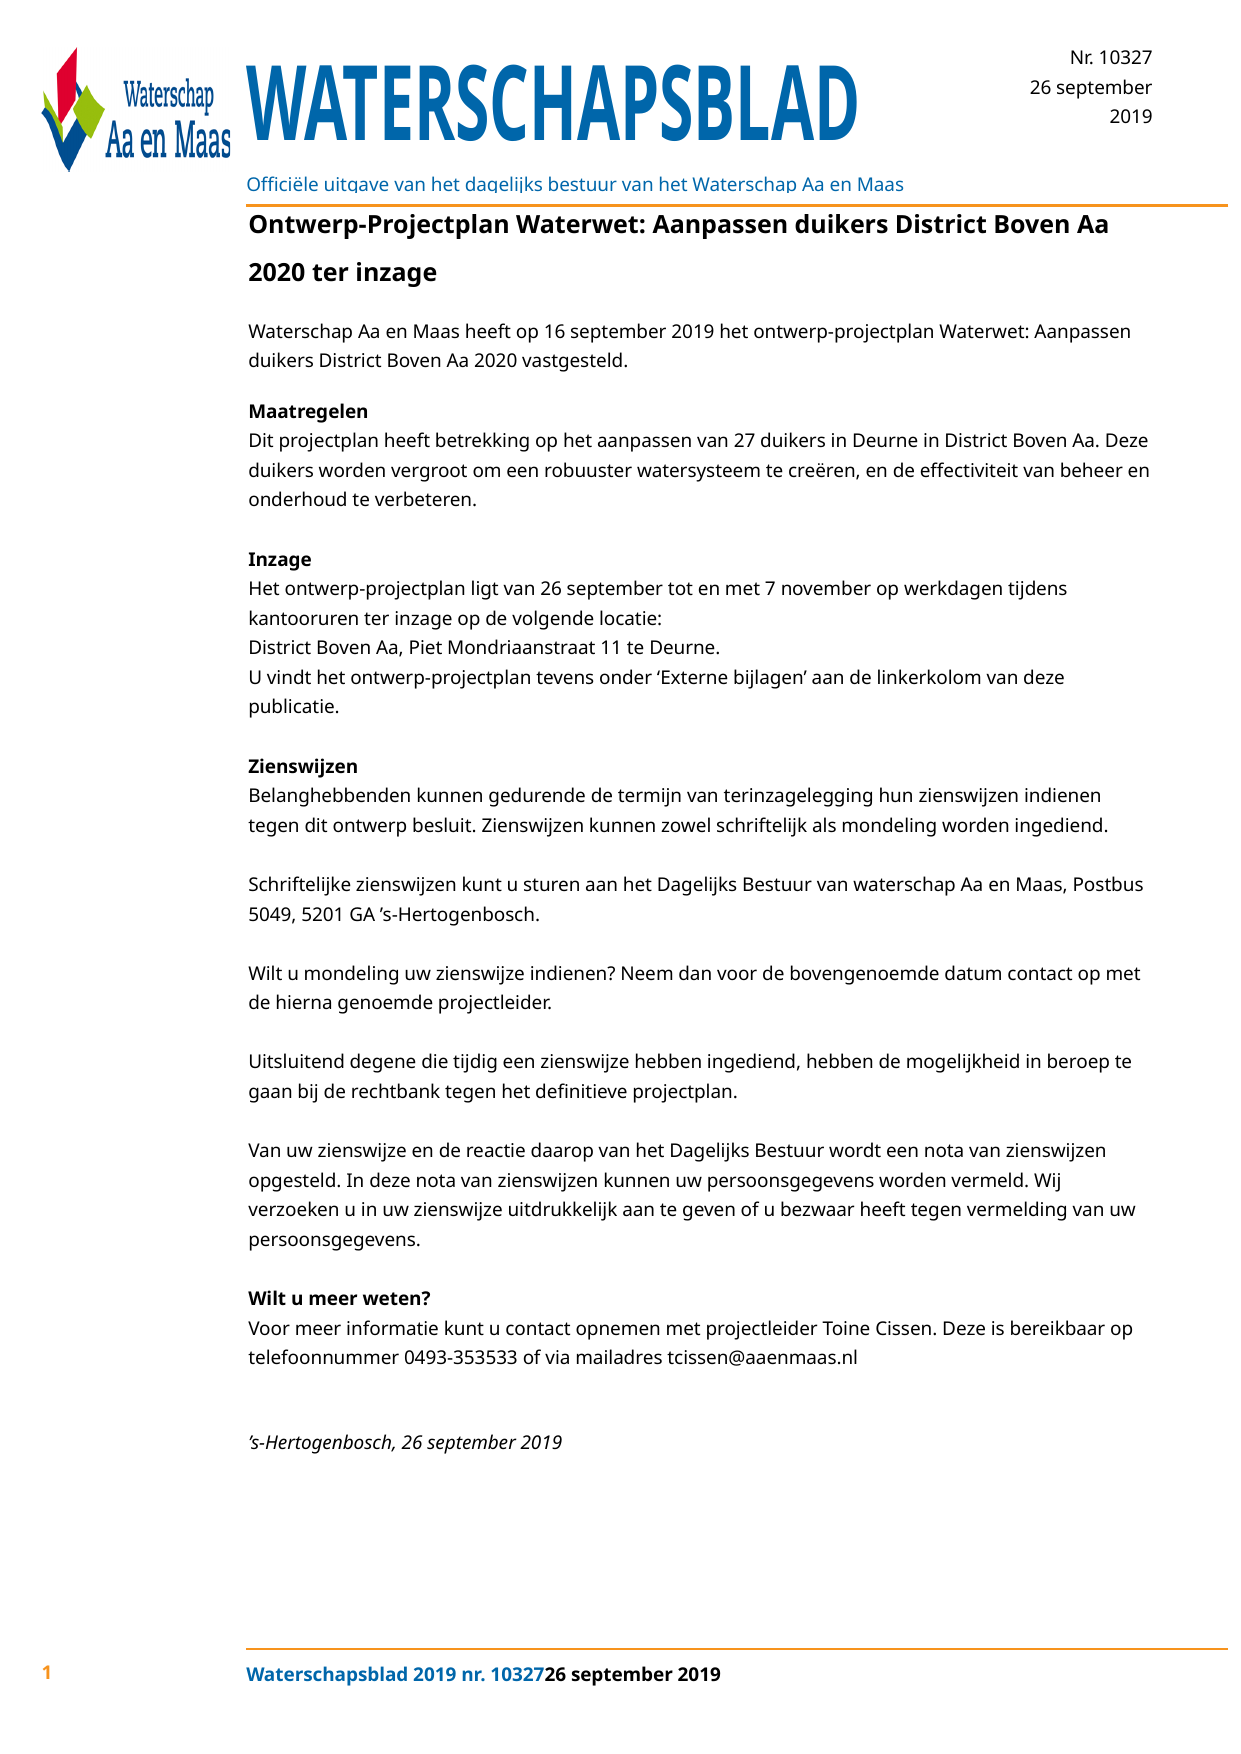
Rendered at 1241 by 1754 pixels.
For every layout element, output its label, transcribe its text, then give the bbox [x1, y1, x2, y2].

text Belanghebbenden kunnen gedurende de termijn van terinzagelegging hun zienswijzen indienen tegen dit ontwerp besluit. Zienswijzen kunnen zowel schriftelijk als mondeling worden ingediend. [248, 782, 1152, 838]
text Wilt u mondeling uw zienswijze indienen? Neem dan voor de bovengenoemde datum contact op met de hierna genoemde projectleider. [248, 960, 1152, 1015]
text Inzage [248, 546, 1152, 571]
text Van uw zienswijze en de reactie daarop van het Dagelijks Bestuur wordt een nota van zienswijzen opgesteld. In deze nota van zienswijzen kunnen uw persoonsgegevens worden vermeld. Wij verzoeken u in uw zienswijze uitdrukkelijk aan te geven of u bezwaar heeft tegen vermelding van uw persoonsgegevens. [248, 1137, 1152, 1252]
text Ontwerp-Projectplan Waterwet: Aanpassen duikers District Boven Aa 2020 ter inzage [248, 207, 1152, 288]
text Waterschap Aa en Maas heeft op 16 september 2019 het ontwerp-projectplan Waterwet: Aanpassen duikers District Boven Aa 2020 vastgesteld. [248, 318, 1152, 373]
text Voor meer informatie kunt u contact opnemen met projectleider Toine Cissen. Deze is bereikbaar op telefoonnummer 0493-353533 of via mailadres tcissen@aaenmaas.nl [248, 1315, 1152, 1370]
text Wilt u meer weten? [248, 1285, 1152, 1311]
text U vindt het ontwerp-projectplan tevens onder ‘Externe bijlagen’ aan de linkerkolom van deze publicatie. [248, 664, 1152, 719]
text Schriftelijke zienswijzen kunt u sturen aan het Dagelijks Bestuur van waterschap Aa en Maas, Postbus 5049, 5201 GA ’s-Hertogenbosch. [248, 871, 1152, 926]
text ’s-Hertogenbosch, 26 september 2019 [248, 1429, 1152, 1455]
text District Boven Aa, Piet Mondriaanstraat 11 te Deurne. [248, 634, 1152, 660]
text Zienswijzen [248, 753, 1152, 778]
text Maatregelen [248, 398, 1152, 423]
text Het ontwerp-projectplan ligt van 26 september tot en met 7 november op werkdagen tijdens kantooruren ter inzage op de volgende locatie: [248, 575, 1152, 631]
text Uitsluitend degene die tijdig een zienswijze hebben ingediend, hebben de mogelijkheid in beroep te gaan bij de rechtbank tegen het definitieve projectplan. [248, 1049, 1152, 1104]
picture [41, 47, 231, 172]
text Dit projectplan heeft betrekking op het aanpassen van 27 duikers in Deurne in District Boven Aa. Deze duikers worden vergroot om een robuuster watersysteem te creëren, en de effectiviteit van beheer en onderhoud te verbeteren. [248, 427, 1152, 512]
